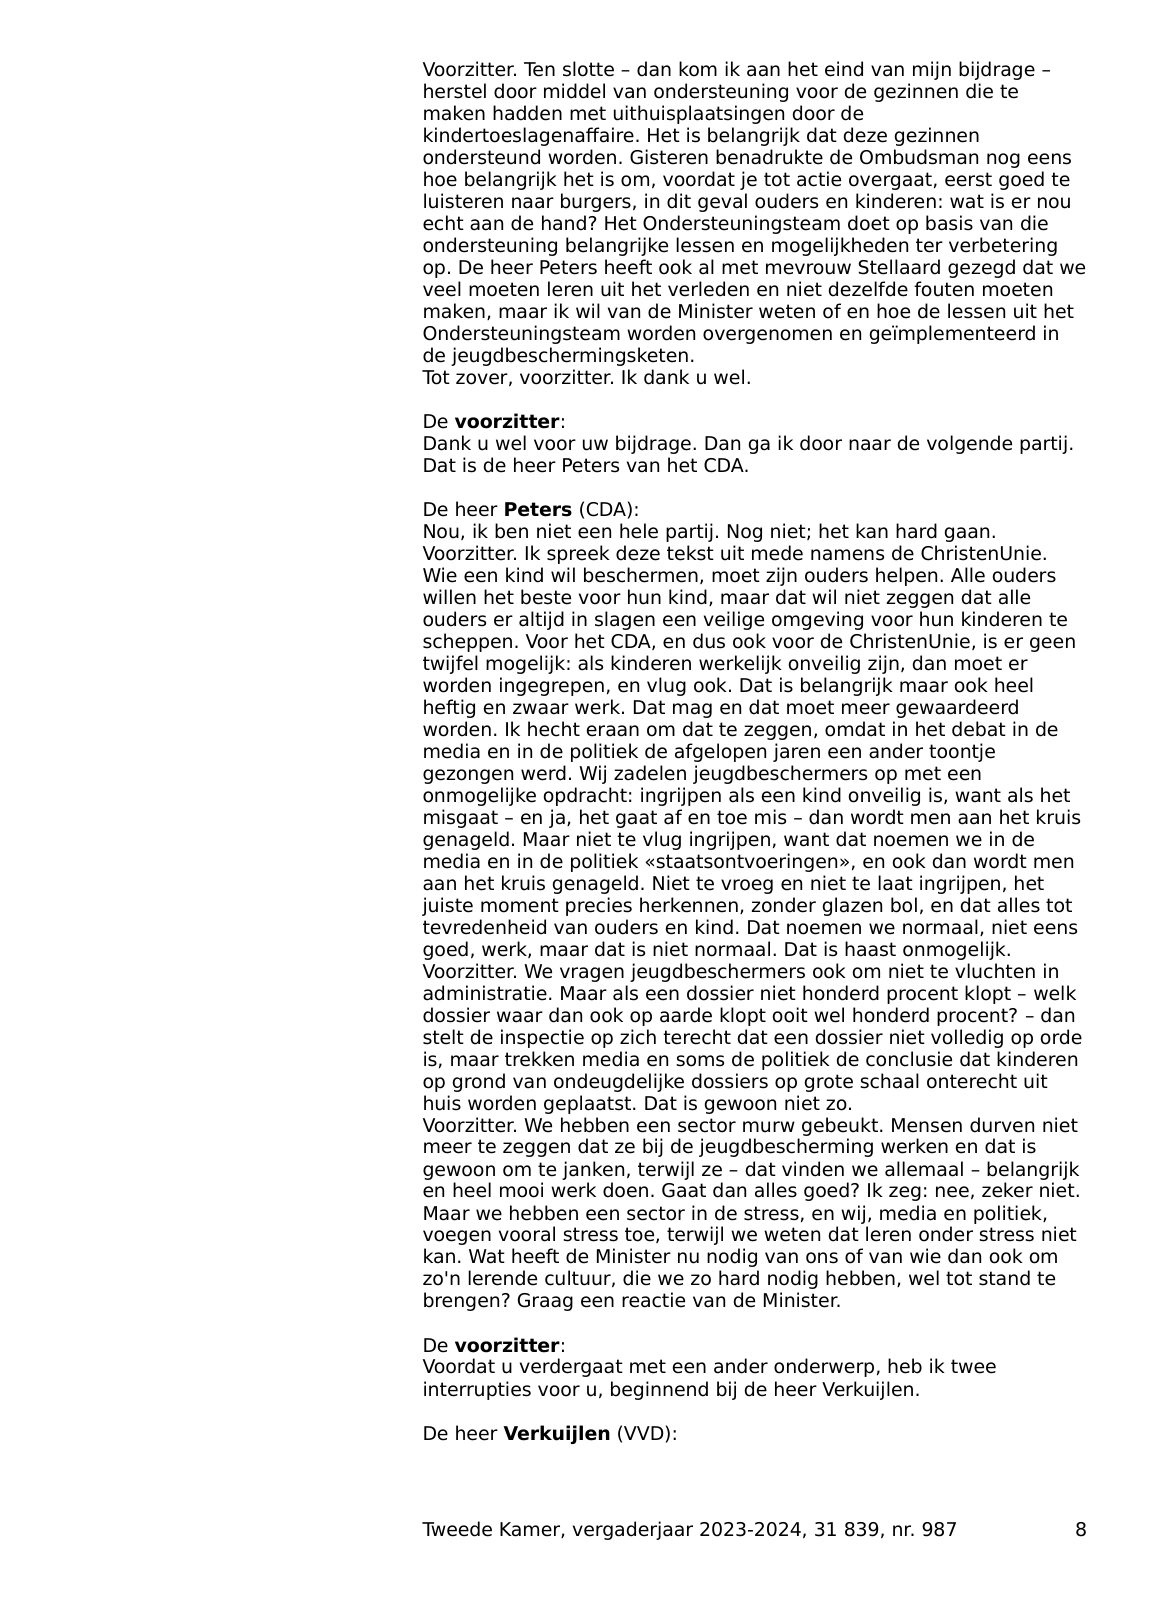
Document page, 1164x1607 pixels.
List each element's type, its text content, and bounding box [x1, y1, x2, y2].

text De heer Peters (CDA): [422, 499, 1087, 521]
text Dank u wel voor uw bijdrage. Dan ga ik door naar de volgende partij. Dat is de heer Peters van het CDA. [422, 433, 1087, 477]
text Voorzitter. Ten slotte – dan kom ik aan het eind van mijn bijdrage – herstel door middel van ondersteuning voor de gezinnen die te maken hadden met uithuisplaatsingen door de kindertoeslagenaffaire. Het is belangrijk dat deze gezinnen ondersteund worden. Gisteren benadrukte de Ombudsman nog eens hoe belangrijk het is om, voordat je tot actie overgaat, eerst goed te luisteren naar burgers, in dit geval ouders en kinderen: wat is er nou echt aan de hand? Het Ondersteuningsteam doet op basis van die ondersteuning belangrijke lessen en mogelijkheden ter verbetering op. De heer Peters heeft ook al met mevrouw Stellaard gezegd dat we veel moeten leren uit het verleden en niet dezelfde fouten moeten maken, maar ik wil van de Minister weten of en hoe de lessen uit het Ondersteuningsteam worden overgenomen en geïmplementeerd in de jeugdbeschermingsketen. [422, 59, 1087, 367]
text Nou, ik ben niet een hele partij. Nog niet; het kan hard gaan. [422, 521, 1087, 543]
text Voorzitter. We vragen jeugdbeschermers ook om niet te vluchten in administratie. Maar als een dossier niet honderd procent klopt – welk dossier waar dan ook op aarde klopt ooit wel honderd procent? – dan stelt de inspectie op zich terecht dat een dossier niet volledig op orde is, maar trekken media en soms de politiek de conclusie dat kinderen op grond van ondeugdelijke dossiers op grote schaal onterecht uit huis worden geplaatst. Dat is gewoon niet zo. [422, 961, 1087, 1114]
text De voorzitter: [422, 1334, 1087, 1356]
text Voordat u verdergaat met een ander onderwerp, heb ik twee interrupties voor u, beginnend bij de heer Verkuijlen. [422, 1356, 1087, 1400]
text Voorzitter. We hebben een sector murw gebeukt. Mensen durven niet meer te zeggen dat ze bij de jeugdbescherming werken en dat is gewoon om te janken, terwijl ze – dat vinden we allemaal – belangrijk en heel mooi werk doen. Gaat dan alles goed? Ik zeg: nee, zeker niet. Maar we hebben een sector in de stress, en wij, media en politiek, voegen vooral stress toe, terwijl we weten dat leren onder stress niet kan. Wat heeft de Minister nu nodig van ons of van wie dan ook om zo'n lerende cultuur, die we zo hard nodig hebben, wel tot stand te brengen? Graag een reactie van de Minister. [422, 1114, 1087, 1312]
text De voorzitter: [422, 411, 1087, 433]
text Voorzitter. Ik spreek deze tekst uit mede namens de ChristenUnie. Wie een kind wil beschermen, moet zijn ouders helpen. Alle ouders willen het beste voor hun kind, maar dat wil niet zeggen dat alle ouders er altijd in slagen een veilige omgeving voor hun kinderen te scheppen. Voor het CDA, en dus ook voor de ChristenUnie, is er geen twijfel mogelijk: als kinderen werkelijk onveilig zijn, dan moet er worden ingegrepen, en vlug ook. Dat is belangrijk maar ook heel heftig en zwaar werk. Dat mag en dat moet meer gewaardeerd worden. Ik hecht eraan om dat te zeggen, omdat in het debat in de media en in de politiek de afgelopen jaren een ander toontje gezongen werd. Wij zadelen jeugdbeschermers op met een onmogelijke opdracht: ingrijpen als een kind onveilig is, want als het misgaat – en ja, het gaat af en toe mis – dan wordt men aan het kruis genageld. Maar niet te vlug ingrijpen, want dat noemen we in de media en in de politiek «staatsontvoeringen», en ook dan wordt men aan het kruis genageld. Niet te vroeg en niet te laat ingrijpen, het juiste moment precies herkennen, zonder glazen bol, en dat alles tot tevredenheid van ouders en kind. Dat noemen we normaal, niet eens goed, werk, maar dat is niet normaal. Dat is haast onmogelijk. [422, 543, 1087, 961]
text Tot zover, voorzitter. Ik dank u wel. [422, 367, 1087, 389]
text De heer Verkuijlen (VVD): [422, 1423, 1087, 1444]
